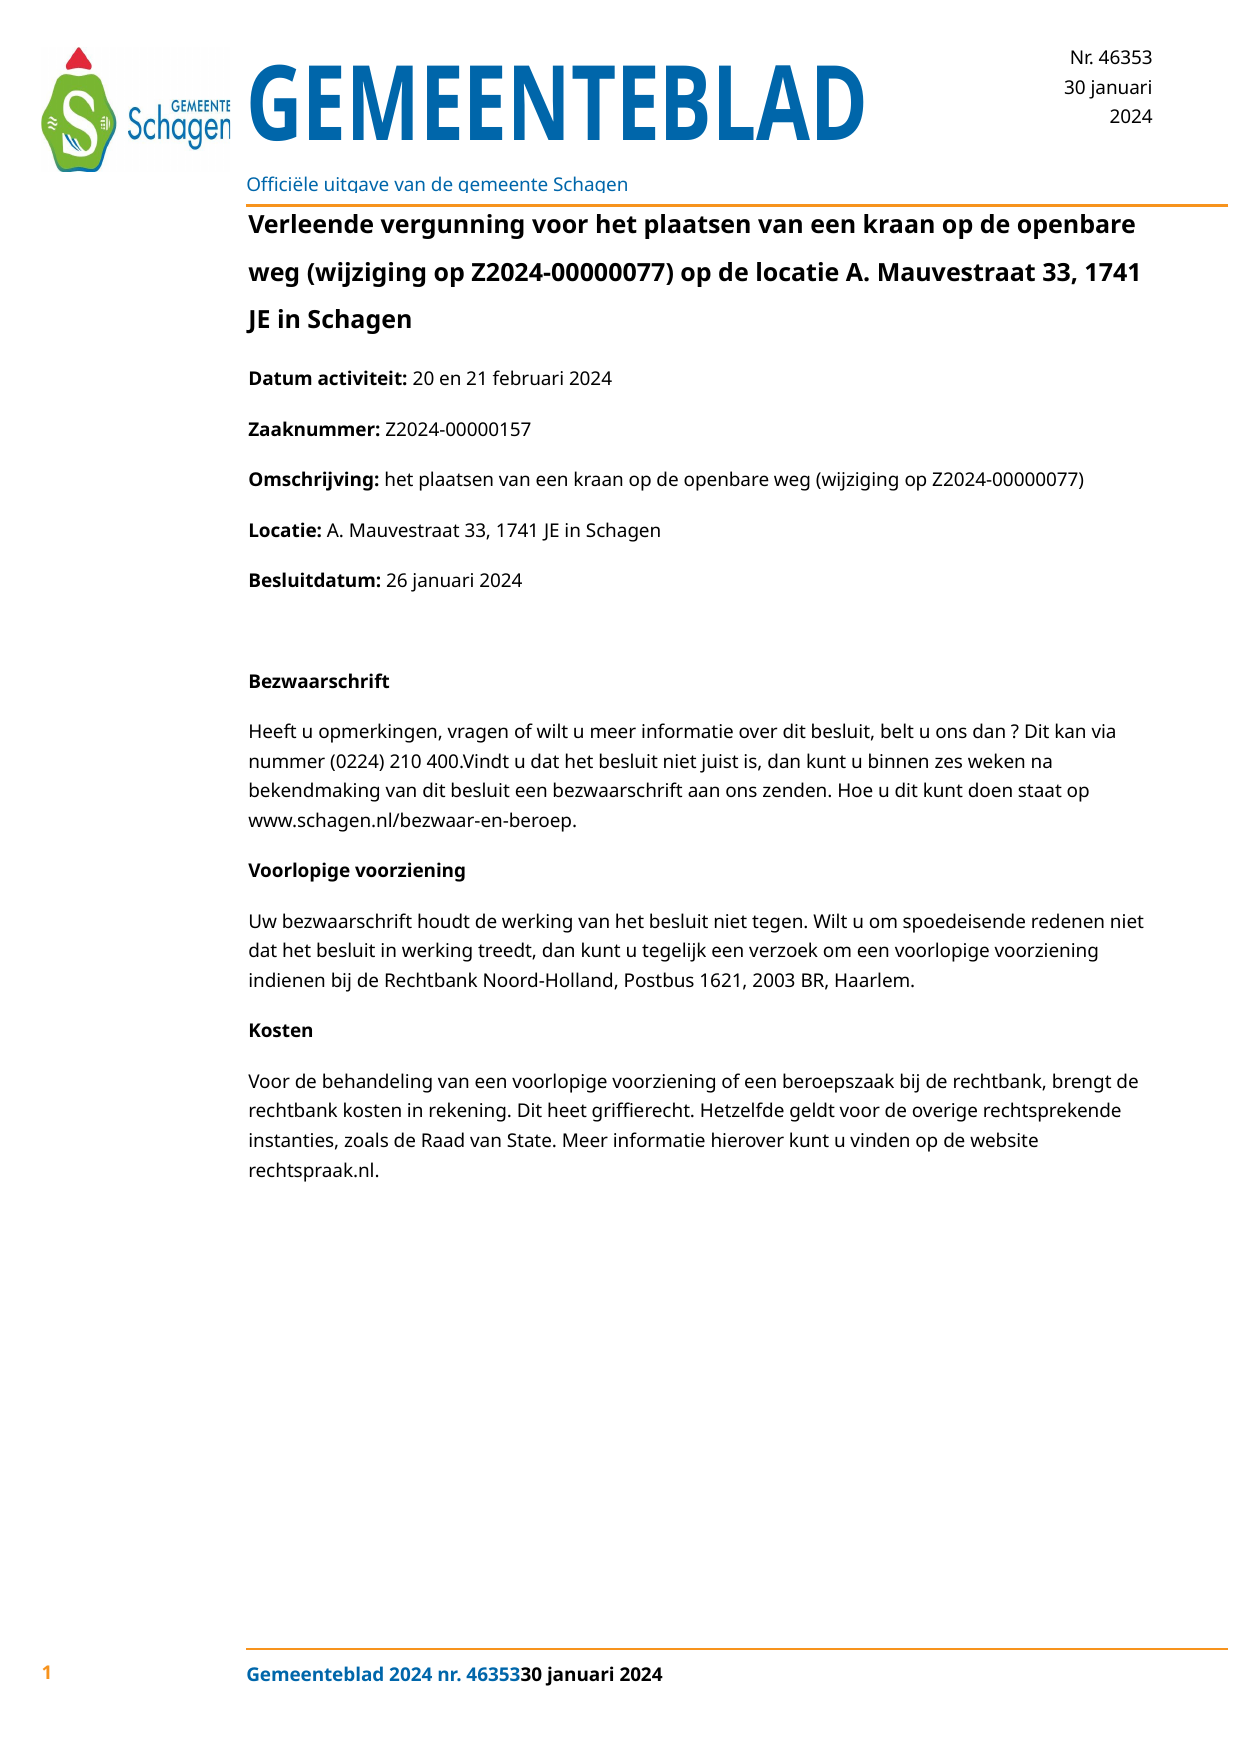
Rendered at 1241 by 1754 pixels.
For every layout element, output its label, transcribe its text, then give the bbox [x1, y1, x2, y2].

text Locatie: A. Mauvestraat 33, 1741 JE in Schagen [248, 517, 1152, 542]
text Omschrijving: het plaatsen van een kraan op de openbare weg (wijziging op Z2024-00000077) [248, 466, 1152, 492]
text Datum activiteit: 20 en 21 februari 2024 [248, 366, 1152, 391]
text Zaaknummer: Z2024-00000157 [248, 416, 1152, 442]
text Bezwaarschrift [248, 668, 1152, 694]
text Heeft u opmerkingen, vragen of wilt u meer informatie over dit besluit, belt u ons dan ? Dit kan via nummer (0224) 210 400.Vindt u dat het besluit niet juist is, dan kunt u binnen zes weken na bekendmaking van dit besluit een bezwaarschrift aan ons zenden. Hoe u dit kunt doen staat op www.schagen.nl/bezwaar-en-beroep. [248, 718, 1152, 833]
text Kosten [248, 1018, 1152, 1043]
text Voor de behandeling van een voorlopige voorziening of een beroepszaak bij de rechtbank, brengt de rechtbank kosten in rekening. Dit heet griffierecht. Hetzelfde geldt voor de overige rechtsprekende instanties, zoals de Raad van State. Meer informatie hierover kunt u vinden op de website rechtspraak.nl. [248, 1068, 1152, 1182]
text Verleende vergunning voor het plaatsen van een kraan op de openbare weg (wijziging op Z2024-00000077) op de locatie A. Mauvestraat 33, 1741 JE in Schagen [248, 207, 1152, 336]
picture [41, 47, 231, 172]
text Voorlopige voorziening [248, 858, 1152, 883]
text Besluitdatum: 26 januari 2024 [248, 567, 1152, 593]
text Uw bezwaarschrift houdt de werking van het besluit niet tegen. Wilt u om spoedeisende redenen niet dat het besluit in werking treedt, dan kunt u tegelijk een verzoek om een voorlopige voorziening indienen bij de Rechtbank Noord-Holland, Postbus 1621, 2003 BR, Haarlem. [248, 908, 1152, 993]
